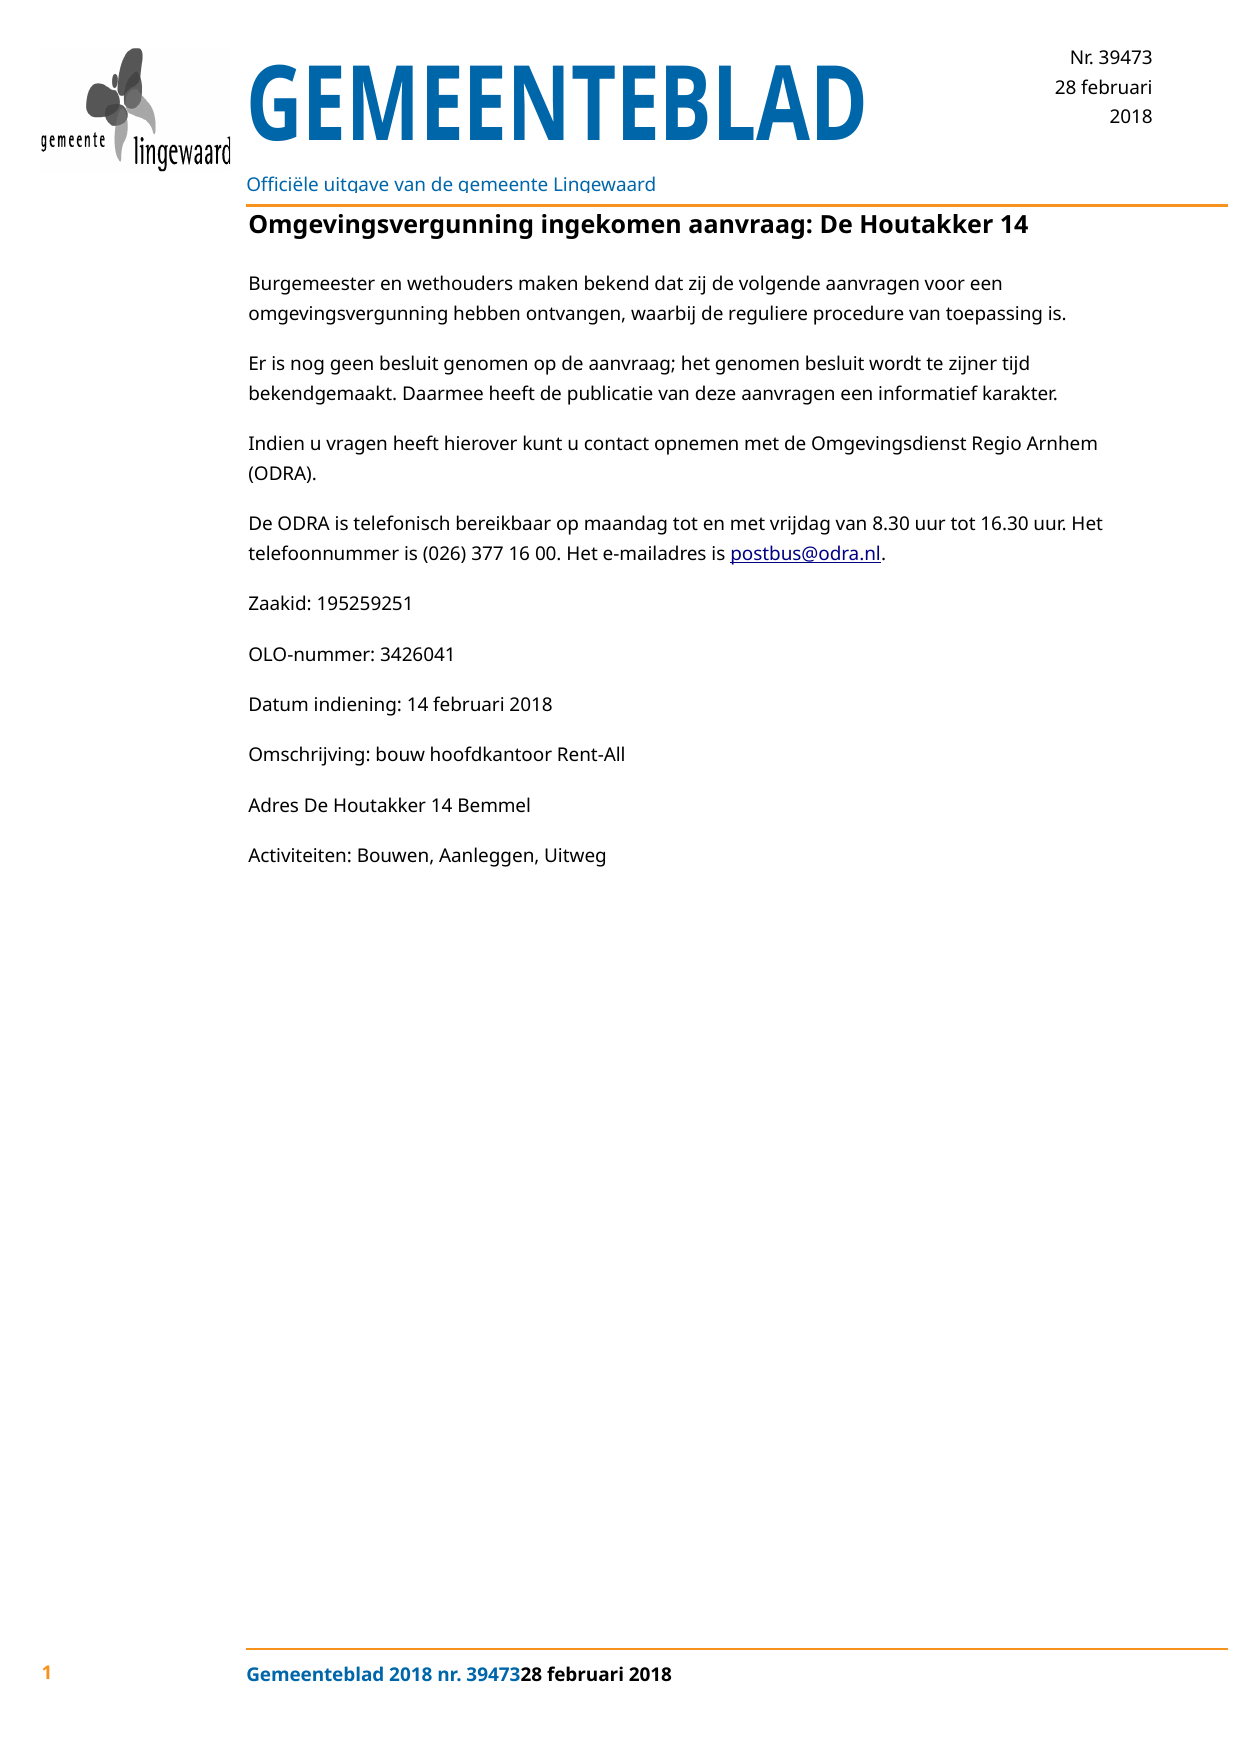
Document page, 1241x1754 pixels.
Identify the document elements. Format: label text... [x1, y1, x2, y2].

picture [41, 47, 231, 172]
text Activiteiten: Bouwen, Aanleggen, Uitweg [248, 842, 1152, 868]
text Datum indiening: 14 februari 2018 [248, 691, 1152, 717]
text OLO-nummer: 3426041 [248, 641, 1152, 666]
text Adres De Houtakker 14 Bemmel [248, 792, 1152, 818]
text De ODRA is telefonisch bereikbaar op maandag tot en met vrijdag van 8.30 uur tot 16.30 uur. Het telefoonnummer is (026) 377 16 00. Het e-mailadres is postbus@odra.nl. [248, 510, 1152, 566]
text Omschrijving: bouw hoofdkantoor Rent-All [248, 742, 1152, 767]
text Er is nog geen besluit genomen op de aanvraag; het genomen besluit wordt te zijner tijd bekendgemaakt. Daarmee heeft de publicatie van deze aanvragen een informatief karakter. [248, 350, 1152, 406]
text Omgevingsvergunning ingekomen aanvraag: De Houtakker 14 [248, 207, 1152, 241]
text Indien u vragen heeft hierover kunt u contact opnemen met de Omgevingsdienst Regio Arnhem (ODRA). [248, 430, 1152, 486]
text Burgemeester en wethouders maken bekend dat zij de volgende aanvragen voor een omgevingsvergunning hebben ontvangen, waarbij de reguliere procedure van toepassing is. [248, 270, 1152, 326]
text Zaakid: 195259251 [248, 590, 1152, 616]
